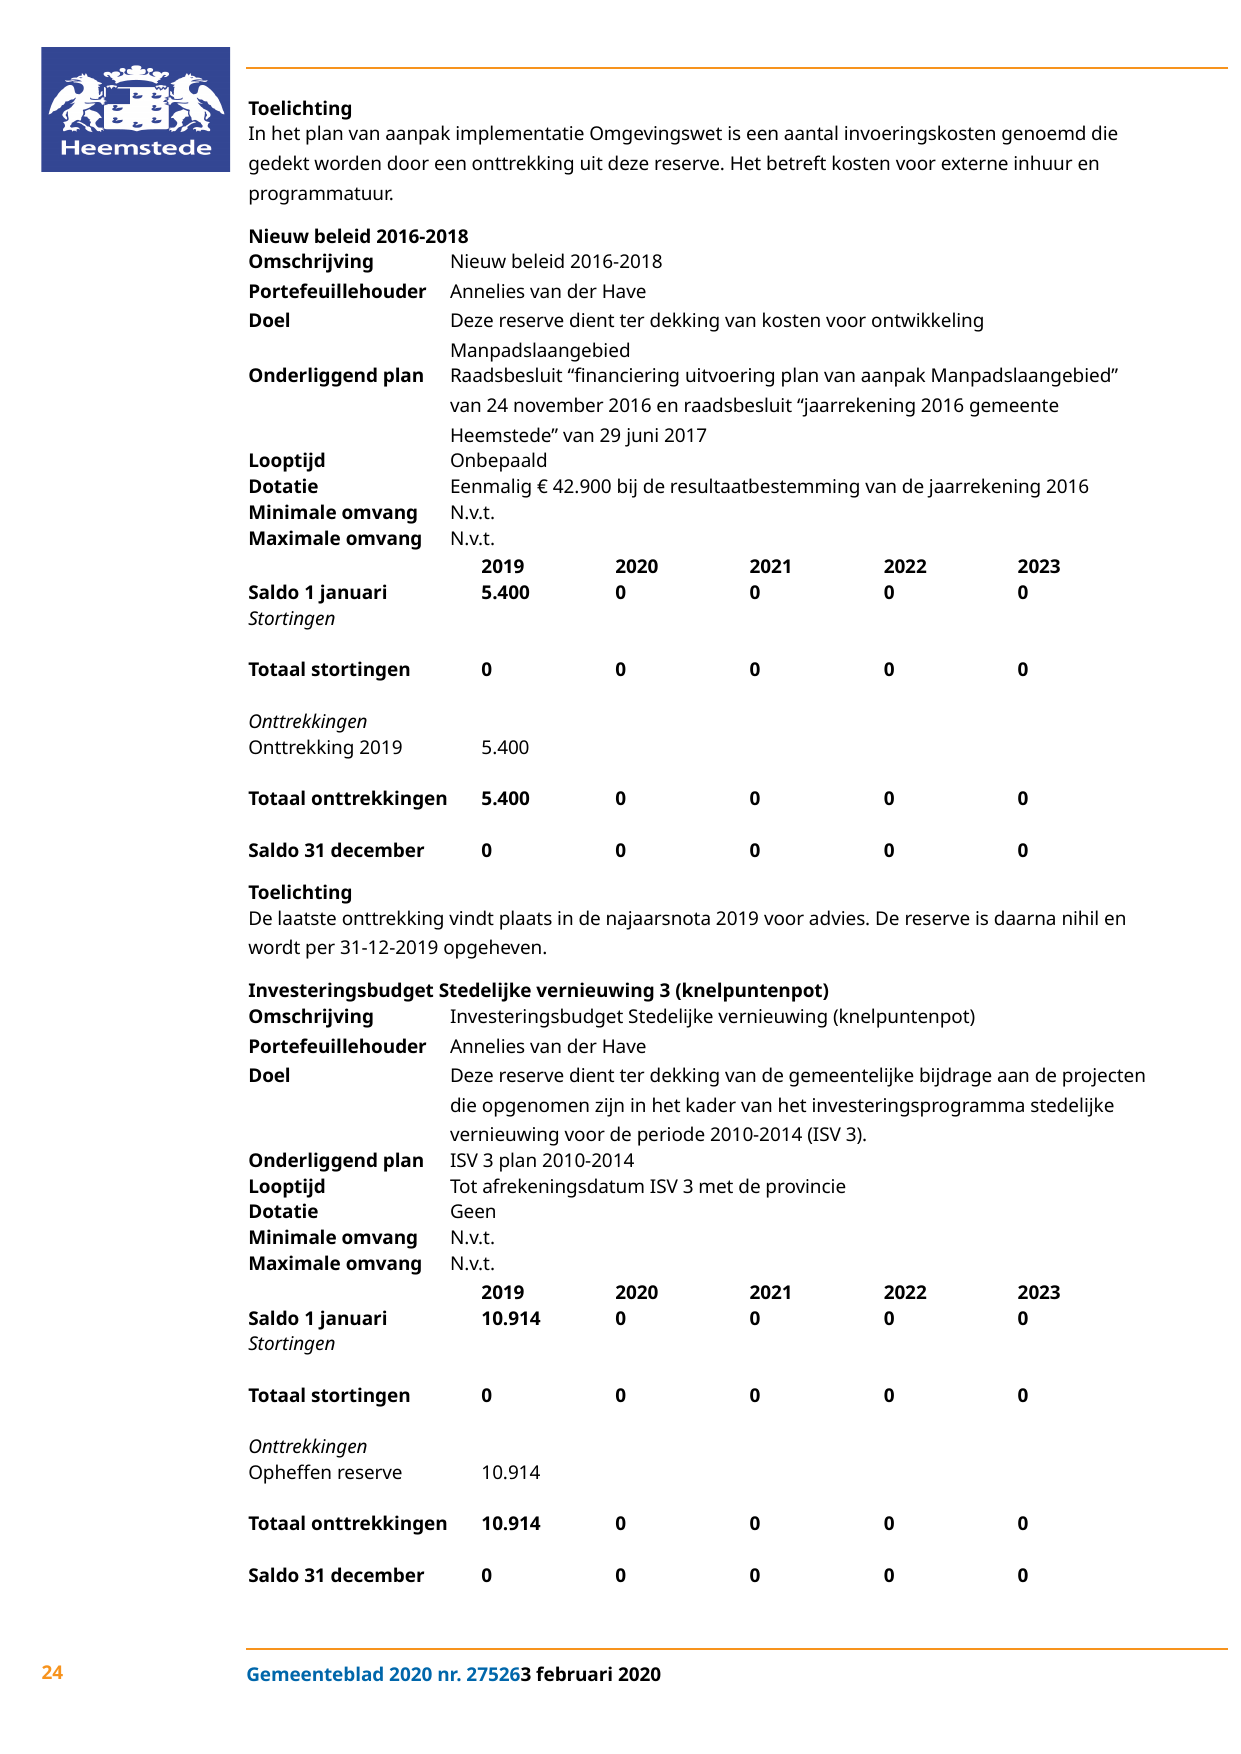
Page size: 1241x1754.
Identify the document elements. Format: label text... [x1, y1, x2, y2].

table_cell [248, 760, 481, 785]
table_cell 0 [884, 1305, 1017, 1331]
table_cell Dotatie [248, 1199, 450, 1224]
table_cell [615, 683, 749, 708]
table_cell [615, 734, 749, 759]
table_cell 0 [1018, 837, 1152, 862]
table_cell [884, 734, 1017, 759]
table_cell [749, 1459, 883, 1485]
table_cell ISV 3 plan 2010-2014 [450, 1147, 1152, 1173]
table_header Nieuw beleid 2016-2018 Annelies van der Have [450, 249, 1152, 304]
table_cell [248, 1356, 481, 1382]
table_cell [1018, 631, 1152, 657]
table_cell 0 [749, 785, 883, 811]
table_cell [884, 1536, 1017, 1562]
table_cell 0 [481, 837, 615, 862]
table_cell [481, 683, 615, 708]
table_cell [884, 760, 1017, 785]
table_cell Looptijd [248, 448, 450, 473]
table_cell Minimale omvang [248, 499, 450, 525]
table_header 2020 [615, 554, 749, 579]
table_cell 0 [884, 1562, 1017, 1588]
table_cell [749, 1485, 883, 1511]
table_cell 0 [615, 657, 749, 682]
table_cell [749, 683, 883, 708]
table_header Deze reserve dient ter dekking van kosten voor ontwikkeling Manpadslaangebied [450, 307, 1152, 363]
table_cell [615, 760, 749, 785]
table_cell [749, 605, 883, 631]
table_cell [884, 1459, 1017, 1485]
table_cell [481, 1536, 615, 1562]
table_cell 0 [1018, 1305, 1152, 1331]
table_cell [1018, 1356, 1152, 1382]
table_cell [1018, 1485, 1152, 1511]
table_header 2019 [481, 554, 615, 579]
table_header 2022 [884, 554, 1017, 579]
table_cell [884, 631, 1017, 657]
table_cell [749, 1408, 883, 1433]
table_cell Opheffen reserve [248, 1459, 481, 1485]
table_cell [481, 760, 615, 785]
table_cell [481, 1434, 615, 1459]
table_cell [884, 1408, 1017, 1433]
table_cell [1018, 605, 1152, 631]
table_cell Saldo 1 januari [248, 580, 481, 605]
table_cell Onttrekking 2019 [248, 734, 481, 759]
table_cell [884, 683, 1017, 708]
table_cell [1018, 760, 1152, 785]
table_cell 0 [749, 657, 883, 682]
table_cell 0 [749, 580, 883, 605]
table_cell Eenmalig € 42.900 bij de resultaatbestemming van de jaarrekening 2016 [450, 473, 1152, 499]
table_cell Saldo 31 december [248, 1562, 481, 1588]
table_cell Looptijd [248, 1173, 450, 1198]
table_cell [884, 1434, 1017, 1459]
table_cell 0 [1018, 785, 1152, 811]
table_cell [615, 1536, 749, 1562]
table_cell Raadsbesluit “financiering uitvoering plan van aanpak Manpadslaangebied” van 24 november 2016 en raadsbesluit “jaarrekening 2016 gemeente Heemstede” van 29 juni 2017 [450, 363, 1152, 447]
table_cell Totaal onttrekkingen [248, 1511, 481, 1536]
table_cell Stortingen [248, 1331, 481, 1356]
table_header 2019 [481, 1279, 615, 1305]
table_header Investeringsbudget Stedelijke vernieuwing (knelpuntenpot) Annelies van der Have [450, 1004, 1152, 1059]
table_cell 0 [884, 580, 1017, 605]
table_cell Onttrekkingen [248, 708, 481, 734]
table_cell [615, 1459, 749, 1485]
table_cell 0 [884, 1511, 1017, 1536]
table_cell [1018, 734, 1152, 759]
text Toelichting [248, 95, 1152, 121]
table_header 2021 [749, 554, 883, 579]
table_cell [749, 1434, 883, 1459]
table_header [248, 554, 481, 579]
table_cell 0 [884, 837, 1017, 862]
text In het plan van aanpak implementatie Omgevingswet is een aantal invoeringskosten genoemd die gedekt worden door een onttrekking uit deze reserve. Het betreft kosten voor externe inhuur en programmatuur. [248, 121, 1152, 205]
table_cell 0 [615, 1562, 749, 1588]
table_cell 0 [749, 1305, 883, 1331]
table_cell [749, 631, 883, 657]
table_cell [1018, 1434, 1152, 1459]
table_cell [615, 1408, 749, 1433]
table_cell [1018, 1408, 1152, 1433]
table_header Doel [248, 1062, 450, 1147]
table_cell [248, 1485, 481, 1511]
table_cell [749, 708, 883, 734]
table_cell [481, 1485, 615, 1511]
table_cell Maximale omvang [248, 525, 450, 550]
table_cell [1018, 1459, 1152, 1485]
table_cell [884, 1356, 1017, 1382]
table_cell [481, 605, 615, 631]
table_cell [884, 811, 1017, 837]
table_cell 0 [615, 1305, 749, 1331]
table_cell 0 [615, 580, 749, 605]
table_cell [749, 734, 883, 759]
table_cell [481, 1331, 615, 1356]
table_cell 0 [749, 837, 883, 862]
table_cell [1018, 708, 1152, 734]
table_header 2021 [749, 1279, 883, 1305]
table_cell [615, 1485, 749, 1511]
table_cell [884, 1485, 1017, 1511]
table_header Omschrijving Portefeuillehouder [248, 1004, 450, 1059]
table_cell 0 [1018, 1382, 1152, 1408]
table_cell 5.400 [481, 785, 615, 811]
table_cell 0 [884, 657, 1017, 682]
table_cell Minimale omvang [248, 1224, 450, 1250]
table_header 2023 [1018, 1279, 1152, 1305]
table_header Omschrijving Portefeuillehouder [248, 249, 450, 304]
table_cell N.v.t. [450, 1250, 1152, 1276]
table_cell [884, 605, 1017, 631]
table_cell [615, 1356, 749, 1382]
table_cell [749, 1356, 883, 1382]
table_cell Maximale omvang [248, 1250, 450, 1276]
table_header 2022 [884, 1279, 1017, 1305]
table_header Doel [248, 307, 450, 363]
table_cell [248, 631, 481, 657]
table_cell [749, 1331, 883, 1356]
table_cell Totaal stortingen [248, 657, 481, 682]
table_cell [248, 683, 481, 708]
table_cell N.v.t. [450, 1224, 1152, 1250]
table_cell N.v.t. [450, 525, 1152, 550]
table_cell [481, 631, 615, 657]
table_cell 0 [615, 785, 749, 811]
table_cell 0 [481, 1382, 615, 1408]
table_cell 0 [615, 837, 749, 862]
table_cell [1018, 1331, 1152, 1356]
table_cell [481, 1408, 615, 1433]
table_cell [1018, 811, 1152, 837]
table_cell [615, 605, 749, 631]
table_cell 0 [615, 1382, 749, 1408]
table_cell 0 [1018, 1511, 1152, 1536]
table_cell Tot afrekeningsdatum ISV 3 met de provincie [450, 1173, 1152, 1198]
table_cell Saldo 1 januari [248, 1305, 481, 1331]
table_cell Onttrekkingen [248, 1434, 481, 1459]
table_cell 0 [749, 1511, 883, 1536]
text Nieuw beleid 2016-2018 [248, 223, 1152, 248]
table_cell 0 [615, 1511, 749, 1536]
table_cell 0 [1018, 580, 1152, 605]
table_cell Onderliggend plan [248, 363, 450, 447]
table_cell 0 [481, 657, 615, 682]
table_cell 0 [884, 1382, 1017, 1408]
table_cell Onderliggend plan [248, 1147, 450, 1173]
table_cell 5.400 [481, 580, 615, 605]
table_cell [248, 1408, 481, 1433]
table_cell N.v.t. [450, 499, 1152, 525]
table_cell 0 [884, 785, 1017, 811]
table_cell [749, 760, 883, 785]
table_header Deze reserve dient ter dekking van de gemeentelijke bijdrage aan de projecten die opgenomen zijn in het kader van het investeringsprogramma stedelijke vernieuwing voor de periode 2010-2014 (ISV 3). [450, 1062, 1152, 1147]
table_cell [615, 1331, 749, 1356]
table_cell Dotatie [248, 473, 450, 499]
table_cell [615, 811, 749, 837]
text De laatste onttrekking vindt plaats in de najaarsnota 2019 voor advies. De reserve is daarna nihil en wordt per 31-12-2019 opgeheven. [248, 905, 1152, 960]
text Investeringsbudget Stedelijke vernieuwing 3 (knelpuntenpot) [248, 978, 1152, 1003]
table_cell 0 [481, 1562, 615, 1588]
table_cell [1018, 683, 1152, 708]
table_cell 10.914 [481, 1511, 615, 1536]
table_header 2023 [1018, 554, 1152, 579]
table_cell 10.914 [481, 1305, 615, 1331]
table_cell Totaal stortingen [248, 1382, 481, 1408]
table_cell Saldo 31 december [248, 837, 481, 862]
table_cell 10.914 [481, 1459, 615, 1485]
table_cell [615, 1434, 749, 1459]
table_cell 0 [749, 1562, 883, 1588]
table_header [248, 1279, 481, 1305]
table_cell [1018, 1536, 1152, 1562]
table_cell [615, 708, 749, 734]
table_cell Stortingen [248, 605, 481, 631]
table_cell [749, 811, 883, 837]
table_cell [481, 708, 615, 734]
table_header 2020 [615, 1279, 749, 1305]
table_cell [481, 1356, 615, 1382]
table_cell [481, 811, 615, 837]
table_cell [248, 1536, 481, 1562]
table_cell [884, 708, 1017, 734]
table_cell [749, 1536, 883, 1562]
table_cell [248, 811, 481, 837]
text Toelichting [248, 879, 1152, 905]
table_cell Totaal onttrekkingen [248, 785, 481, 811]
picture [41, 47, 231, 172]
table_cell [615, 631, 749, 657]
table_cell [884, 1331, 1017, 1356]
table_cell Geen [450, 1199, 1152, 1224]
table_cell 0 [749, 1382, 883, 1408]
table_cell 5.400 [481, 734, 615, 759]
table_cell 0 [1018, 1562, 1152, 1588]
table_cell Onbepaald [450, 448, 1152, 473]
table_cell 0 [1018, 657, 1152, 682]
